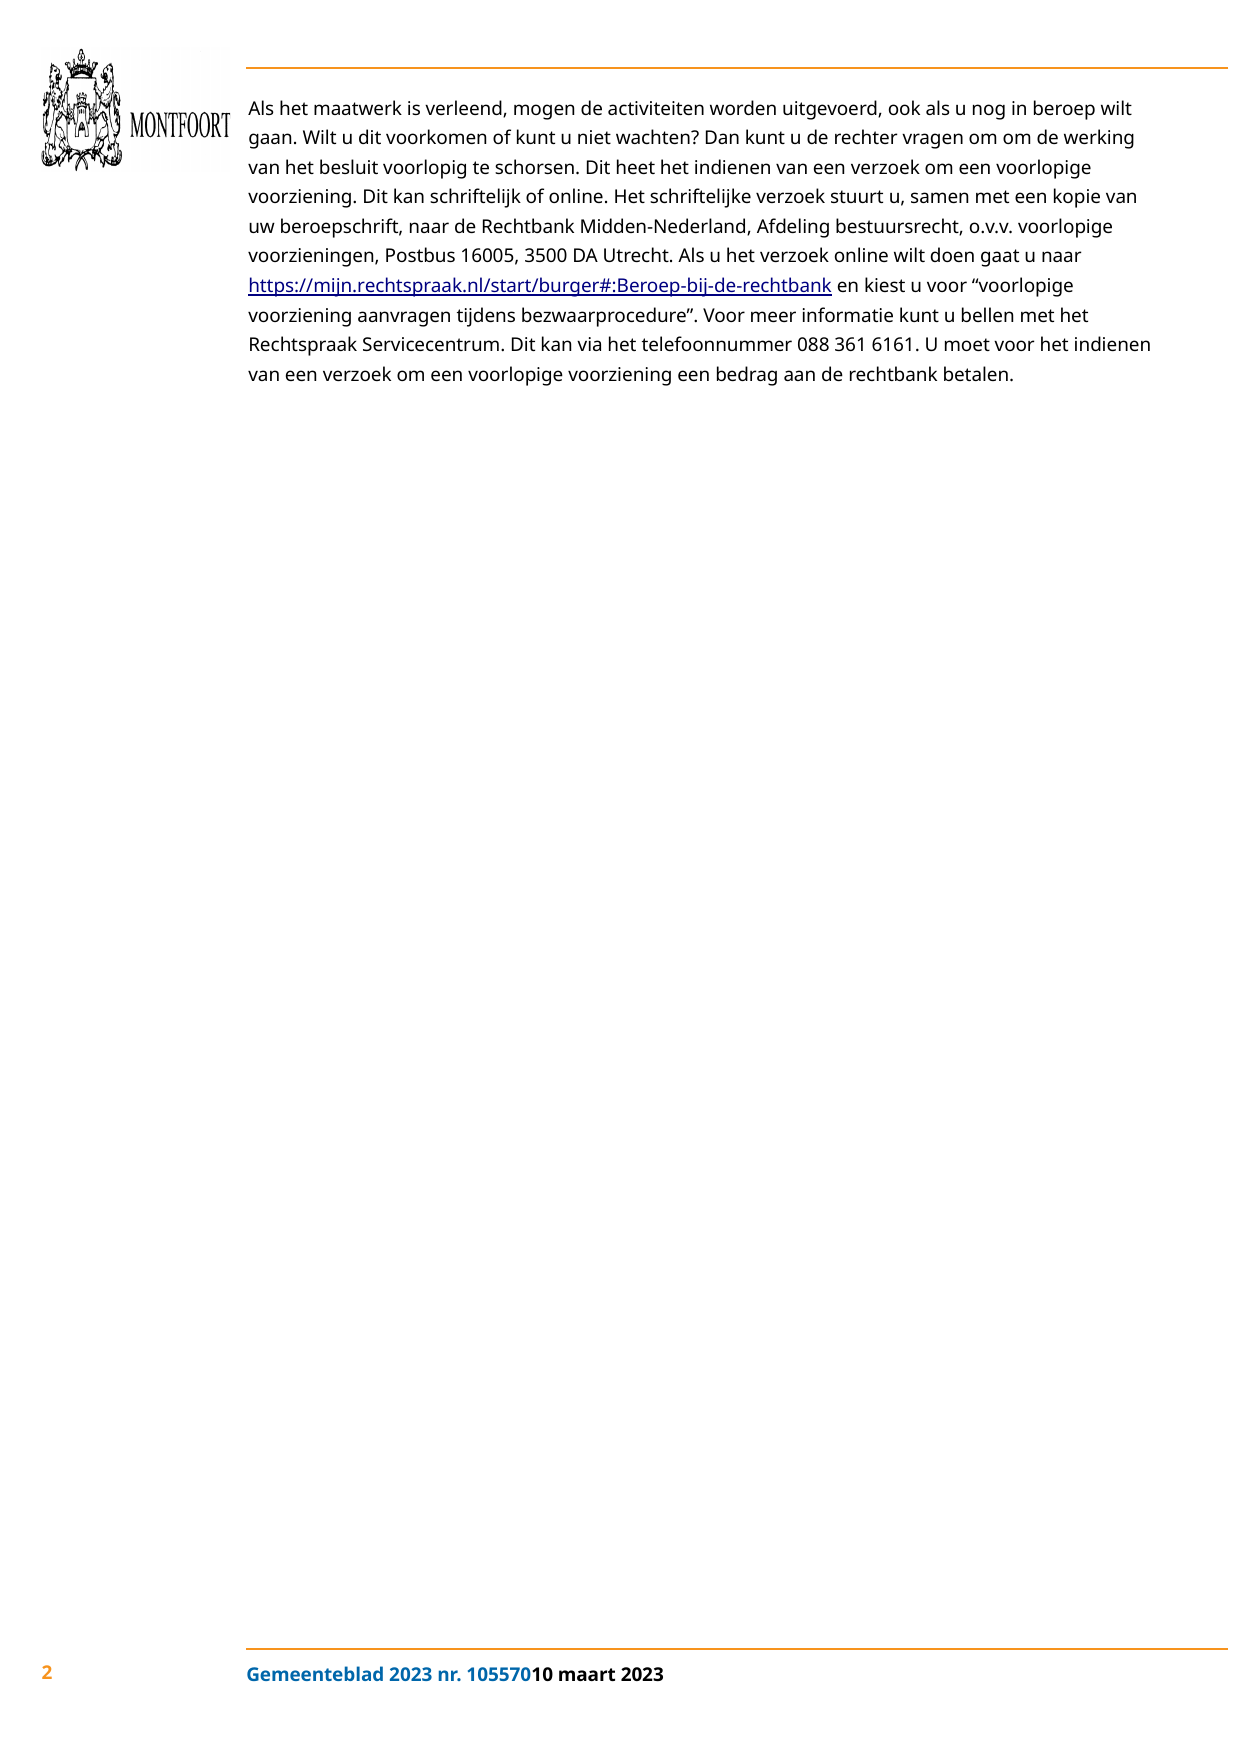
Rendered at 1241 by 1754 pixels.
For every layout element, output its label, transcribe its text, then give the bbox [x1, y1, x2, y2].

text Als het maatwerk is verleend, mogen de activiteiten worden uitgevoerd, ook als u nog in beroep wilt gaan. Wilt u dit voorkomen of kunt u niet wachten? Dan kunt u de rechter vragen om om de werking van het besluit voorlopig te schorsen. Dit heet het indienen van een verzoek om een voorlopige voorziening. Dit kan schriftelijk of online. Het schriftelijke verzoek stuurt u, samen met een kopie van uw beroepschrift, naar de Rechtbank Midden-Nederland, Afdeling bestuursrecht, o.v.v. voorlopige voorzieningen, Postbus 16005, 3500 DA Utrecht. Als u het verzoek online wilt doen gaat u naar https://mijn.rechtspraak.nl/start/burger#:Beroep-bij-de-rechtbank en kiest u voor “voorlopige voorziening aanvragen tijdens bezwaarprocedure”. Voor meer informatie kunt u bellen met het Rechtspraak Servicecentrum. Dit kan via het telefoonnummer 088 361 6161. U moet voor het indienen van een verzoek om een voorlopige voorziening een bedrag aan de rechtbank betalen. [248, 95, 1152, 387]
picture [41, 47, 231, 172]
